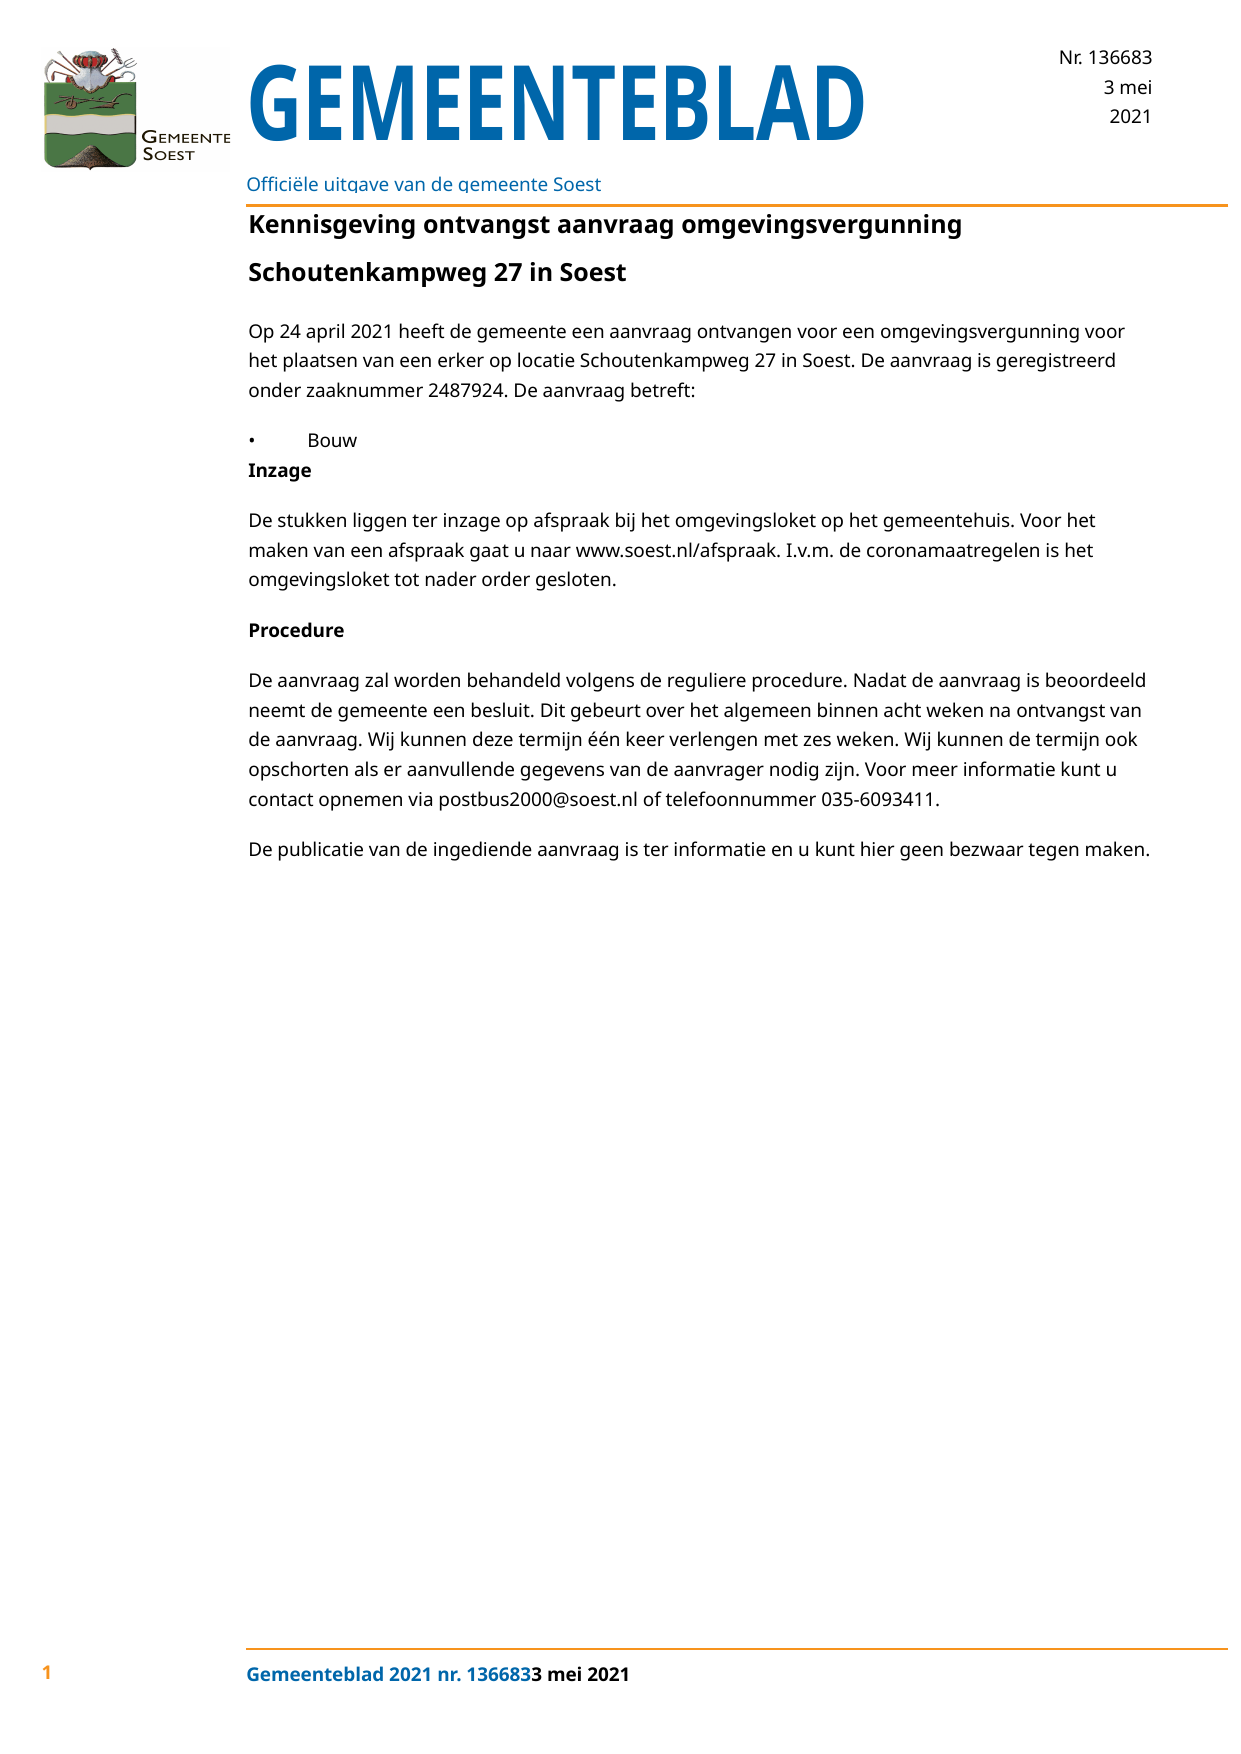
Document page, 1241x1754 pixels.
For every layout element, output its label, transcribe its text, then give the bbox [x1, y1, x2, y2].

text De stukken liggen ter inzage op afspraak bij het omgevingsloket op het gemeentehuis. Voor het maken van een afspraak gaat u naar www.soest.nl/afspraak. I.v.m. de coronamaatregelen is het omgevingsloket tot nader order gesloten. [248, 507, 1152, 592]
text Op 24 april 2021 heeft de gemeente een aanvraag ontvangen voor een omgevingsvergunning voor het plaatsen van een erker op locatie Schoutenkampweg 27 in Soest. De aanvraag is geregistreerd onder zaaknummer 2487924. De aanvraag betreft: [248, 318, 1152, 403]
text De publicatie van de ingediende aanvraag is ter informatie en u kunt hier geen bezwaar tegen maken. [248, 836, 1152, 862]
list Bouw [248, 427, 1152, 453]
text Kennisgeving ontvangst aanvraag omgevingsvergunning Schoutenkampweg 27 in Soest [248, 207, 1152, 288]
text Inzage [248, 457, 1152, 483]
text De aanvraag zal worden behandeld volgens de reguliere procedure. Nadat de aanvraag is beoordeeld neemt de gemeente een besluit. Dit gebeurt over het algemeen binnen acht weken na ontvangst van de aanvraag. Wij kunnen deze termijn één keer verlengen met zes weken. Wij kunnen de termijn ook opschorten als er aanvullende gegevens van de aanvrager nodig zijn. Voor meer informatie kunt u contact opnemen via postbus2000@soest.nl of telefoonnummer 035-6093411. [248, 667, 1152, 812]
picture [41, 47, 231, 172]
text Procedure [248, 617, 1152, 643]
